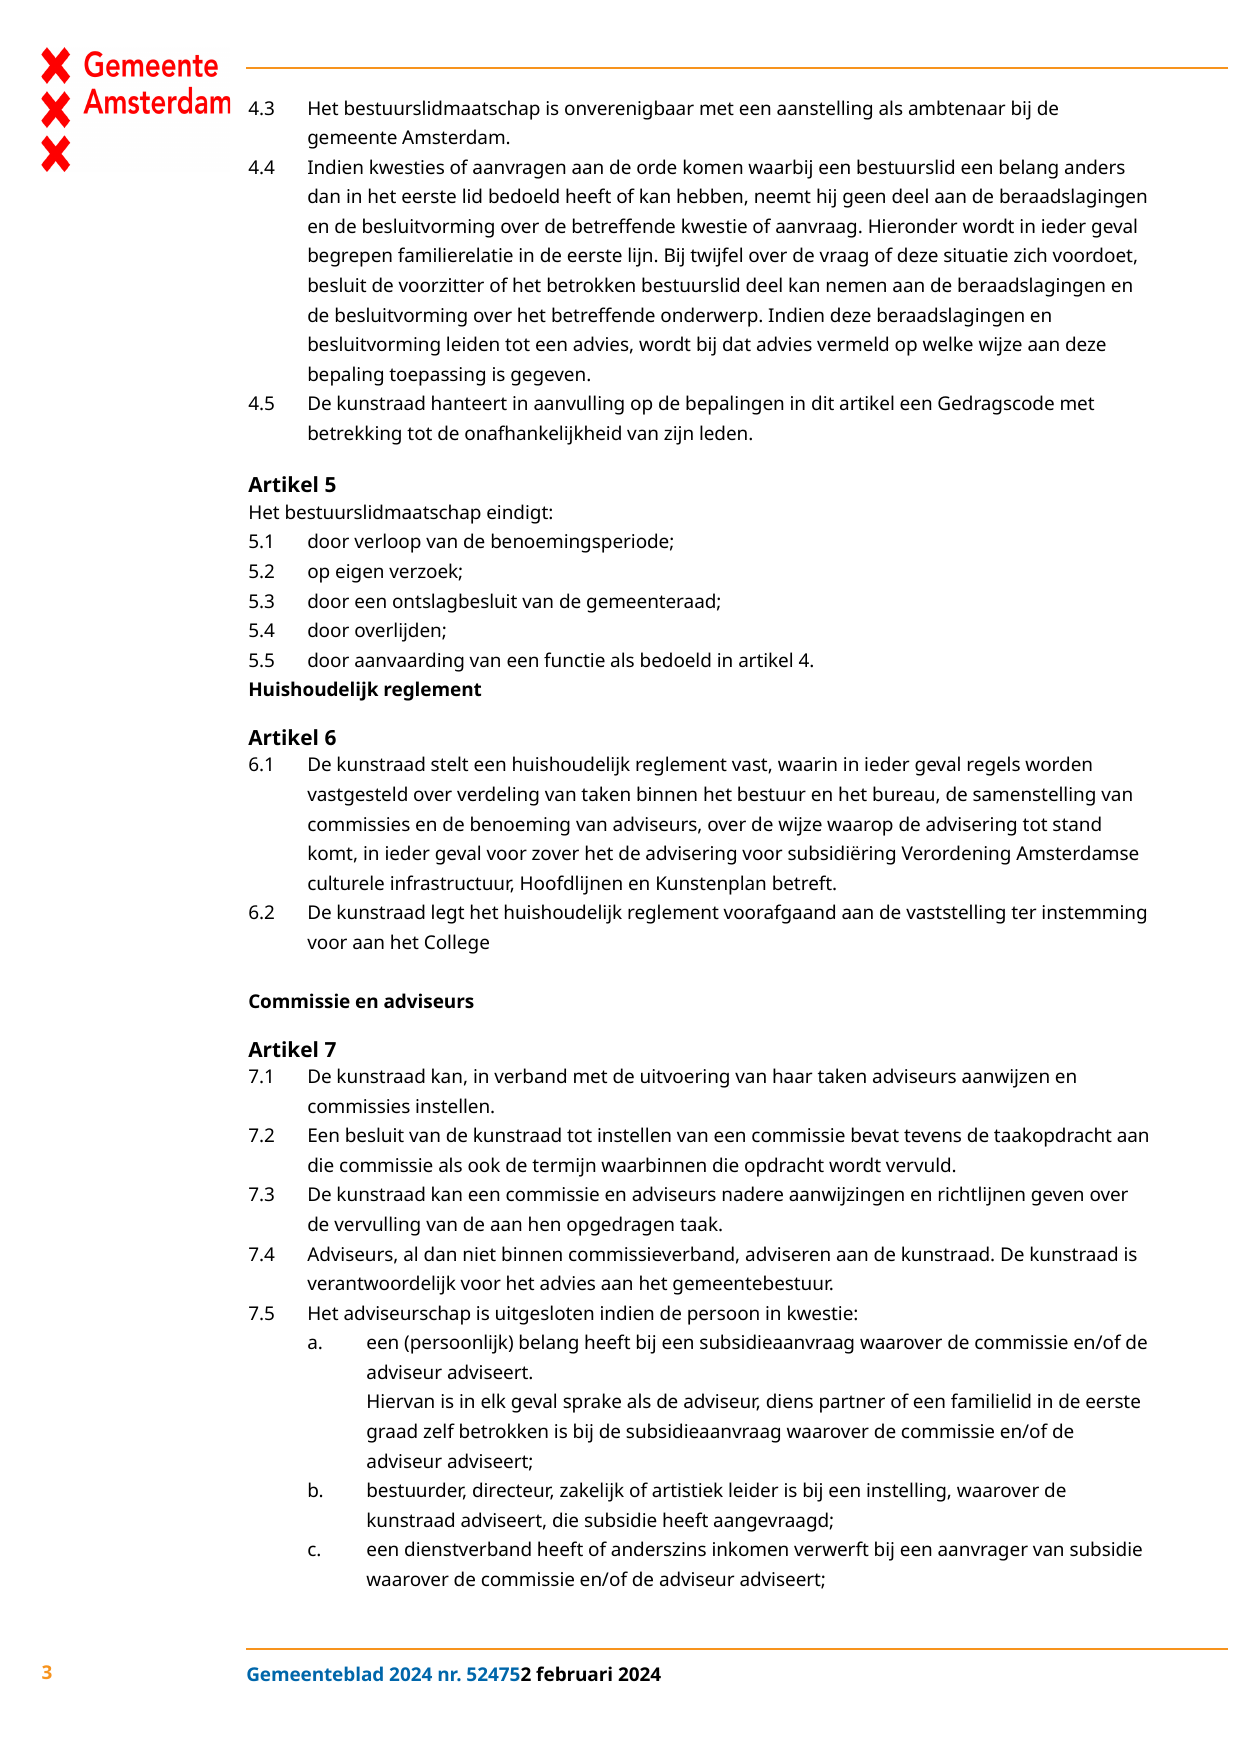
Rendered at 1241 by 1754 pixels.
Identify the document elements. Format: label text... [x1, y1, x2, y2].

text Artikel 5 [248, 471, 1152, 499]
text Huishoudelijk reglement [248, 677, 1152, 702]
text Artikel 7 [248, 1035, 1152, 1063]
list een (persoonlijk) belang heeft bij een subsidieaanvraag waarover de commissie en/of de adviseur adviseert. [307, 1329, 1152, 1385]
list door overlijden; [248, 617, 1152, 643]
text Artikel 6 [248, 723, 1152, 752]
text Commissie en adviseurs [248, 988, 1152, 1014]
list De kunstraad hanteert in aanvulling op de bepalingen in dit artikel een Gedragscode met betrekking tot de onafhankelijkheid van zijn leden. [248, 391, 1152, 446]
list door een ontslagbesluit van de gemeenteraad; [248, 588, 1152, 613]
list Het adviseurschap is uitgesloten indien de persoon in kwestie: [248, 1300, 1152, 1326]
list De kunstraad kan een commissie en adviseurs nadere aanwijzingen en richtlijnen geven over de vervulling van de aan hen opgedragen taak. [248, 1182, 1152, 1237]
list bestuurder, directeur, zakelijk of artistiek leider is bij een instelling, waarover de kunstraad adviseert, die subsidie heeft aangevraagd; [307, 1477, 1152, 1533]
list door verloop van de benoemingsperiode; [248, 529, 1152, 554]
list Adviseurs, al dan niet binnen commissieverband, adviseren aan de kunstraad. De kunstraad is verantwoordelijk voor het advies aan het gemeentebestuur. [248, 1241, 1152, 1296]
text Het bestuurslidmaatschap eindigt: [248, 499, 1152, 525]
list De kunstraad legt het huishoudelijk reglement voorafgaand aan de vaststelling ter instemming voor aan het College [248, 899, 1152, 955]
list op eigen verzoek; [248, 558, 1152, 584]
list Een besluit van de kunstraad tot instellen van een commissie bevat tevens de taakopdracht aan die commissie als ook de termijn waarbinnen die opdracht wordt vervuld. [248, 1122, 1152, 1178]
list De kunstraad stelt een huishoudelijk reglement vast, waarin in ieder geval regels worden vastgesteld over verdeling van taken binnen het bestuur en het bureau, de samenstelling van commissies en de benoeming van adviseurs, over de wijze waarop de advisering tot stand komt, in ieder geval voor zover het de advisering voor subsidiëring Verordening Amsterdamse culturele infrastructuur, Hoofdlijnen en Kunstenplan betreft. [248, 752, 1152, 896]
list Indien kwesties of aanvragen aan de orde komen waarbij een bestuurslid een belang anders dan in het eerste lid bedoeld heeft of kan hebben, neemt hij geen deel aan de beraadslagingen en de besluitvorming over de betreffende kwestie of aanvraag. Hieronder wordt in ieder geval begrepen familierelatie in de eerste lijn. Bij twijfel over de vraag of deze situatie zich voordoet, besluit de voorzitter of het betrokken bestuurslid deel kan nemen aan de beraadslagingen en de besluitvorming over het betreffende onderwerp. Indien deze beraadslagingen en besluitvorming leiden tot een advies, wordt bij dat advies vermeld op welke wijze aan deze bepaling toepassing is gegeven. [248, 154, 1152, 387]
list De kunstraad kan, in verband met de uitvoering van haar taken adviseurs aanwijzen en commissies instellen. [248, 1063, 1152, 1118]
list Hiervan is in elk geval sprake als de adviseur, diens partner of een familielid in de eerste graad zelf betrokken is bij de subsidieaanvraag waarover de commissie en/of de adviseur adviseert; [307, 1389, 1152, 1473]
list een dienstverband heeft of anderszins inkomen verwerft bij een aanvrager van subsidie waarover de commissie en/of de adviseur adviseert; [307, 1537, 1152, 1592]
list door aanvaarding van een functie als bedoeld in artikel 4. [248, 647, 1152, 673]
picture [41, 47, 231, 172]
list Het bestuurslidmaatschap is onverenigbaar met een aanstelling als ambtenaar bij de gemeente Amsterdam. [248, 95, 1152, 150]
